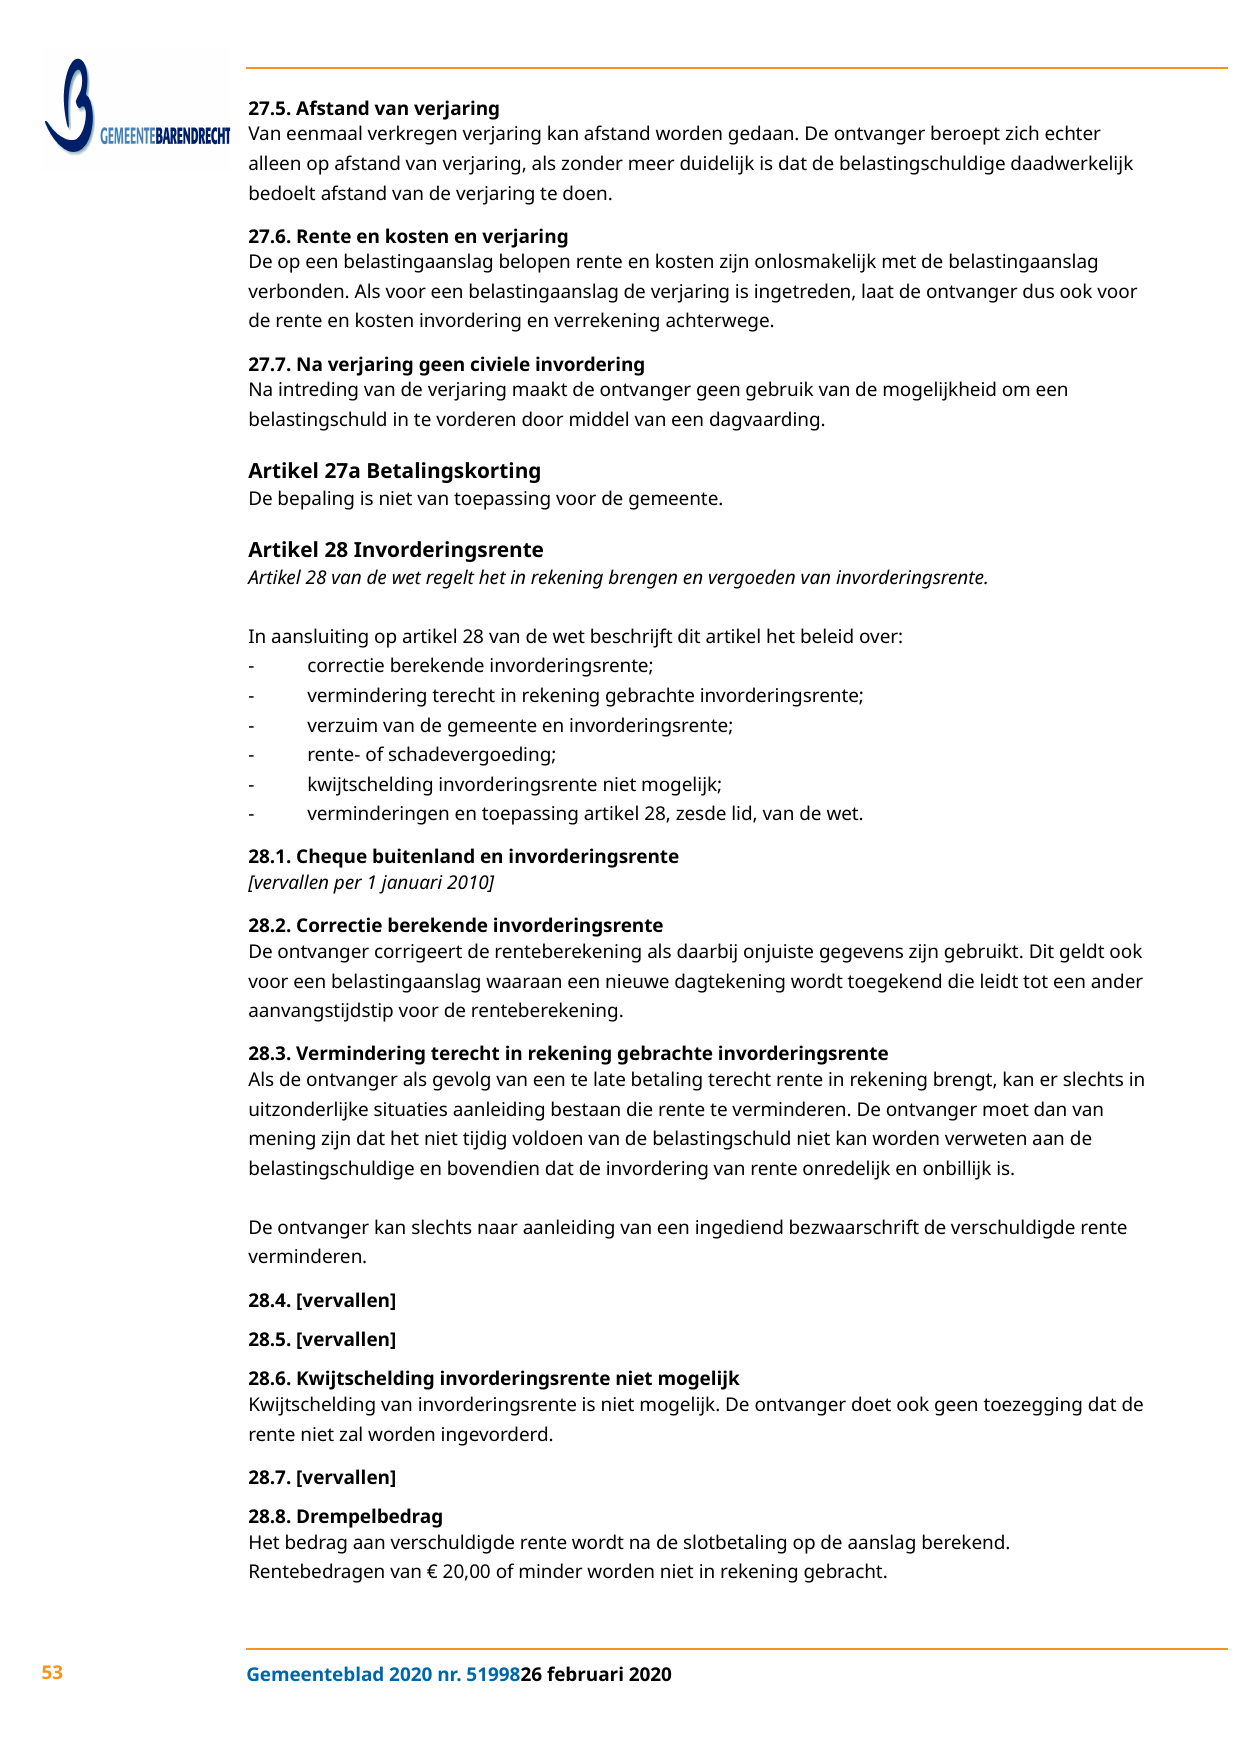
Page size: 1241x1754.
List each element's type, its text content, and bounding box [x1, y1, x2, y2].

text 28.6. Kwijtschelding invorderingsrente niet mogelijk [248, 1365, 1152, 1391]
text Artikel 28 van de wet regelt het in rekening brengen en vergoeden van invorderingsrente. [248, 564, 1152, 589]
text [vervallen per 1 januari 2010] [248, 869, 1152, 895]
text 28.7. [vervallen] [248, 1464, 1152, 1489]
text Kwijtschelding van invorderingsrente is niet mogelijk. De ontvanger doet ook geen toezegging dat de rente niet zal worden ingevorderd. [248, 1391, 1152, 1446]
text Als de ontvanger als gevolg van een te late betaling terecht rente in rekening brengt, kan er slechts in uitzonderlijke situaties aanleiding bestaan die rente te verminderen. De ontvanger moet dan van mening zijn dat het niet tijdig voldoen van de belastingschuld niet kan worden verweten aan de belastingschuldige en bovendien dat de invordering van rente onredelijk en onbillijk is. [248, 1066, 1152, 1181]
picture [41, 47, 231, 172]
text Na intreding van de verjaring maakt de ontvanger geen gebruik van de mogelijkheid om een belastingschuld in te vorderen door middel van een dagvaarding. [248, 377, 1152, 432]
text 28.4. [vervallen] [248, 1287, 1152, 1313]
text Artikel 28 Invorderingsrente [248, 535, 1152, 564]
list verzuim van de gemeente en invorderingsrente; [248, 712, 1152, 737]
text 27.5. Afstand van verjaring [248, 95, 1152, 121]
text 27.6. Rente en kosten en verjaring [248, 223, 1152, 248]
text De ontvanger corrigeert de renteberekening als daarbij onjuiste gegevens zijn gebruikt. Dit geldt ook voor een belastingaanslag waaraan een nieuwe dagtekening wordt toegekend die leidt tot een ander aanvangstijdstip voor de renteberekening. [248, 938, 1152, 1023]
text 27.7. Na verjaring geen civiele invordering [248, 351, 1152, 377]
text Van eenmaal verkregen verjaring kan afstand worden gedaan. De ontvanger beroept zich echter alleen op afstand van verjaring, als zonder meer duidelijk is dat de belastingschuldige daadwerkelijk bedoelt afstand van de verjaring te doen. [248, 121, 1152, 205]
text De op een belastingaanslag belopen rente en kosten zijn onlosmakelijk met de belastingaanslag verbonden. Als voor een belastingaanslag de verjaring is ingetreden, laat de ontvanger dus ook voor de rente en kosten invordering en verrekening achterwege. [248, 248, 1152, 333]
list verminderingen en toepassing artikel 28, zesde lid, van de wet. [248, 801, 1152, 826]
text In aansluiting op artikel 28 van de wet beschrijft dit artikel het beleid over: [248, 623, 1152, 649]
text Het bedrag aan verschuldigde rente wordt na de slotbetaling op de aanslag berekend. Rentebedragen van € 20,00 of minder worden niet in rekening gebracht. [248, 1529, 1152, 1584]
text 28.2. Correctie berekende invorderingsrente [248, 912, 1152, 938]
text De bepaling is niet van toepassing voor de gemeente. [248, 485, 1152, 511]
text De ontvanger kan slechts naar aanleiding van een ingediend bezwaarschrift de verschuldigde rente verminderen. [248, 1214, 1152, 1269]
text 28.1. Cheque buitenland en invorderingsrente [248, 844, 1152, 869]
list vermindering terecht in rekening gebrachte invorderingsrente; [248, 682, 1152, 708]
list kwijtschelding invorderingsrente niet mogelijk; [248, 771, 1152, 797]
list correctie berekende invorderingsrente; [248, 653, 1152, 678]
text 28.8. Drempelbedrag [248, 1503, 1152, 1529]
text 28.3. Vermindering terecht in rekening gebrachte invorderingsrente [248, 1041, 1152, 1066]
text Artikel 27a Betalingskorting [248, 457, 1152, 485]
list rente- of schadevergoeding; [248, 741, 1152, 767]
text 28.5. [vervallen] [248, 1326, 1152, 1352]
